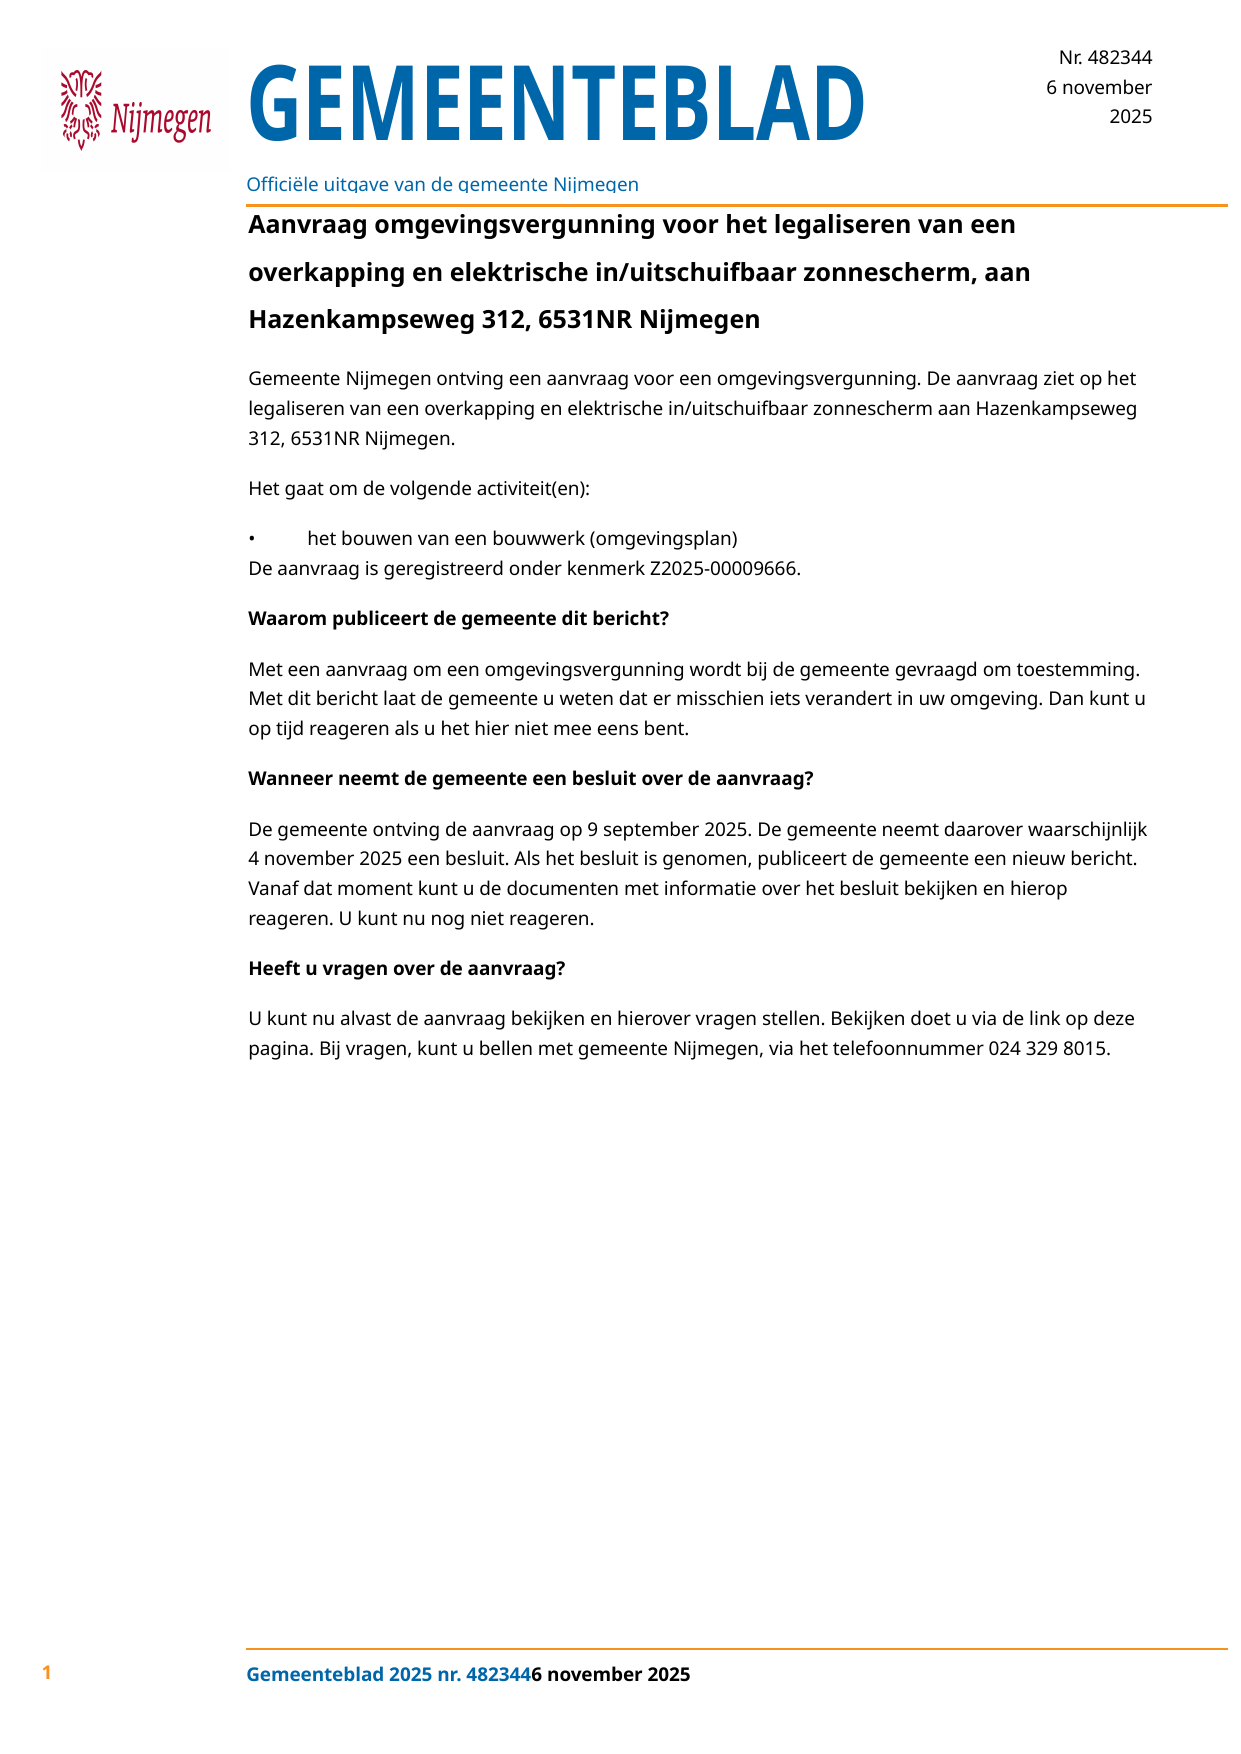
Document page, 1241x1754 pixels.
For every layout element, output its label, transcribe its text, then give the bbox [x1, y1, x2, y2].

text Waarom publiceert de gemeente dit bericht? [248, 606, 1152, 631]
text Aanvraag omgevingsvergunning voor het legaliseren van een overkapping en elektrische in/uitschuifbaar zonnescherm, aan Hazenkampseweg 312, 6531NR Nijmegen [248, 207, 1152, 336]
text De gemeente ontving de aanvraag op 9 september 2025. De gemeente neemt daarover waarschijnlijk 4 november 2025 een besluit. Als het besluit is genomen, publiceert de gemeente een nieuw bericht. Vanaf dat moment kunt u de documenten met informatie over het besluit bekijken en hierop reageren. U kunt nu nog niet reageren. [248, 816, 1152, 930]
text U kunt nu alvast de aanvraag bekijken en hierover vragen stellen. Bekijken doet u via de link op deze pagina. Bij vragen, kunt u bellen met gemeente Nijmegen, via het telefoonnummer 024 329 8015. [248, 1006, 1152, 1061]
picture [41, 47, 231, 172]
list het bouwen van een bouwwerk (omgevingsplan) [248, 526, 1152, 551]
text Wanneer neemt de gemeente een besluit over de aanvraag? [248, 766, 1152, 791]
text Met een aanvraag om een omgevingsvergunning wordt bij de gemeente gevraagd om toestemming. Met dit bericht laat de gemeente u weten dat er misschien iets verandert in uw omgeving. Dan kunt u op tijd reageren als u het hier niet mee eens bent. [248, 656, 1152, 741]
text Gemeente Nijmegen ontving een aanvraag voor een omgevingsvergunning. De aanvraag ziet op het legaliseren van een overkapping en elektrische in/uitschuifbaar zonnescherm aan Hazenkampseweg 312, 6531NR Nijmegen. [248, 366, 1152, 450]
text Heeft u vragen over de aanvraag? [248, 955, 1152, 981]
text Het gaat om de volgende activiteit(en): [248, 475, 1152, 501]
text De aanvraag is geregistreerd onder kenmerk Z2025-00009666. [248, 555, 1152, 581]
